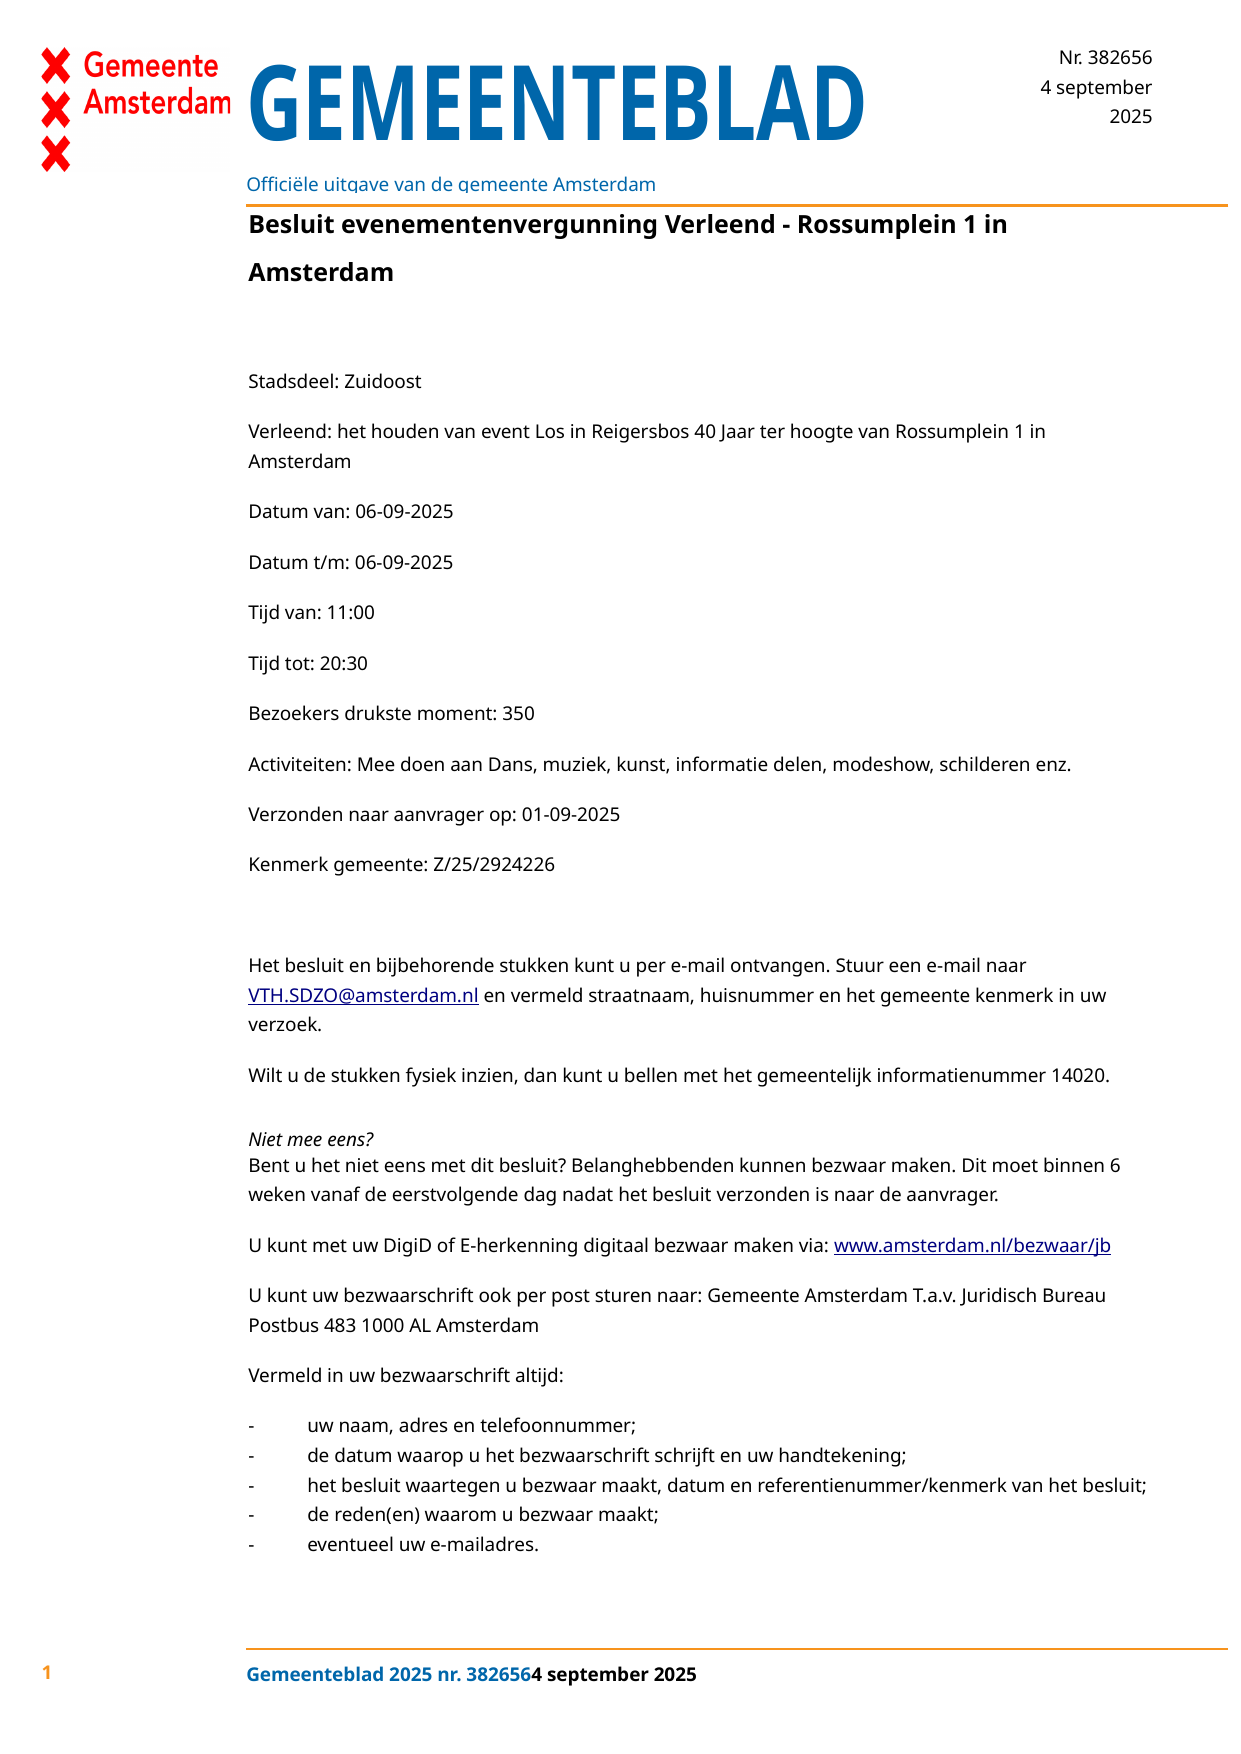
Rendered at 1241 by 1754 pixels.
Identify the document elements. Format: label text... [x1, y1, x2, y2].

text Datum van: 06-09-2025 [248, 499, 1152, 524]
text Het besluit en bijbehorende stukken kunt u per e-mail ontvangen. Stuur een e-mail naar VTH.SDZO@amsterdam.nl en vermeld straatnaam, huisnummer en het gemeente kenmerk in uw verzoek. [248, 952, 1152, 1037]
list de datum waarop u het bezwaarschrift schrijft en uw handtekening; [248, 1442, 1152, 1468]
list uw naam, adres en telefoonnummer; [248, 1413, 1152, 1438]
list het besluit waartegen u bezwaar maakt, datum en referentienummer/kenmerk van het besluit; [248, 1472, 1152, 1497]
list eventueel uw e-mailadres. [248, 1531, 1152, 1557]
text Datum t/m: 06-09-2025 [248, 549, 1152, 575]
text Tijd tot: 20:30 [248, 650, 1152, 676]
list de reden(en) waarom u bezwaar maakt; [248, 1501, 1152, 1527]
picture [41, 47, 231, 172]
text Stadsdeel: Zuidoost [248, 368, 1152, 394]
text Niet mee eens? [248, 1126, 1152, 1152]
text U kunt uw bezwaarschrift ook per post sturen naar: Gemeente Amsterdam T.a.v. Juridisch Bureau Postbus 483 1000 AL Amsterdam [248, 1282, 1152, 1337]
text Bent u het niet eens met dit besluit? Belanghebbenden kunnen bezwaar maken. Dit moet binnen 6 weken vanaf de eerstvolgende dag nadat het besluit verzonden is naar de aanvrager. [248, 1152, 1152, 1207]
text U kunt met uw DigiD of E-herkenning digitaal bezwaar maken via: www.amsterdam.nl/bezwaar/jb [248, 1232, 1152, 1257]
text Bezoekers drukste moment: 350 [248, 700, 1152, 726]
text Wilt u de stukken fysiek inzien, dan kunt u bellen met het gemeentelijk informatienummer 14020. [248, 1062, 1152, 1088]
text Kenmerk gemeente: Z/25/2924226 [248, 852, 1152, 877]
text Besluit evenementenvergunning Verleend - Rossumplein 1 in Amsterdam [248, 207, 1152, 288]
text Vermeld in uw bezwaarschrift altijd: [248, 1362, 1152, 1388]
text Tijd van: 11:00 [248, 599, 1152, 625]
text Activiteiten: Mee doen aan Dans, muziek, kunst, informatie delen, modeshow, schilderen enz. [248, 751, 1152, 777]
text Verzonden naar aanvrager op: 01-09-2025 [248, 801, 1152, 827]
text Verleend: het houden van event Los in Reigersbos 40 Jaar ter hoogte van Rossumplein 1 in Amsterdam [248, 419, 1152, 474]
